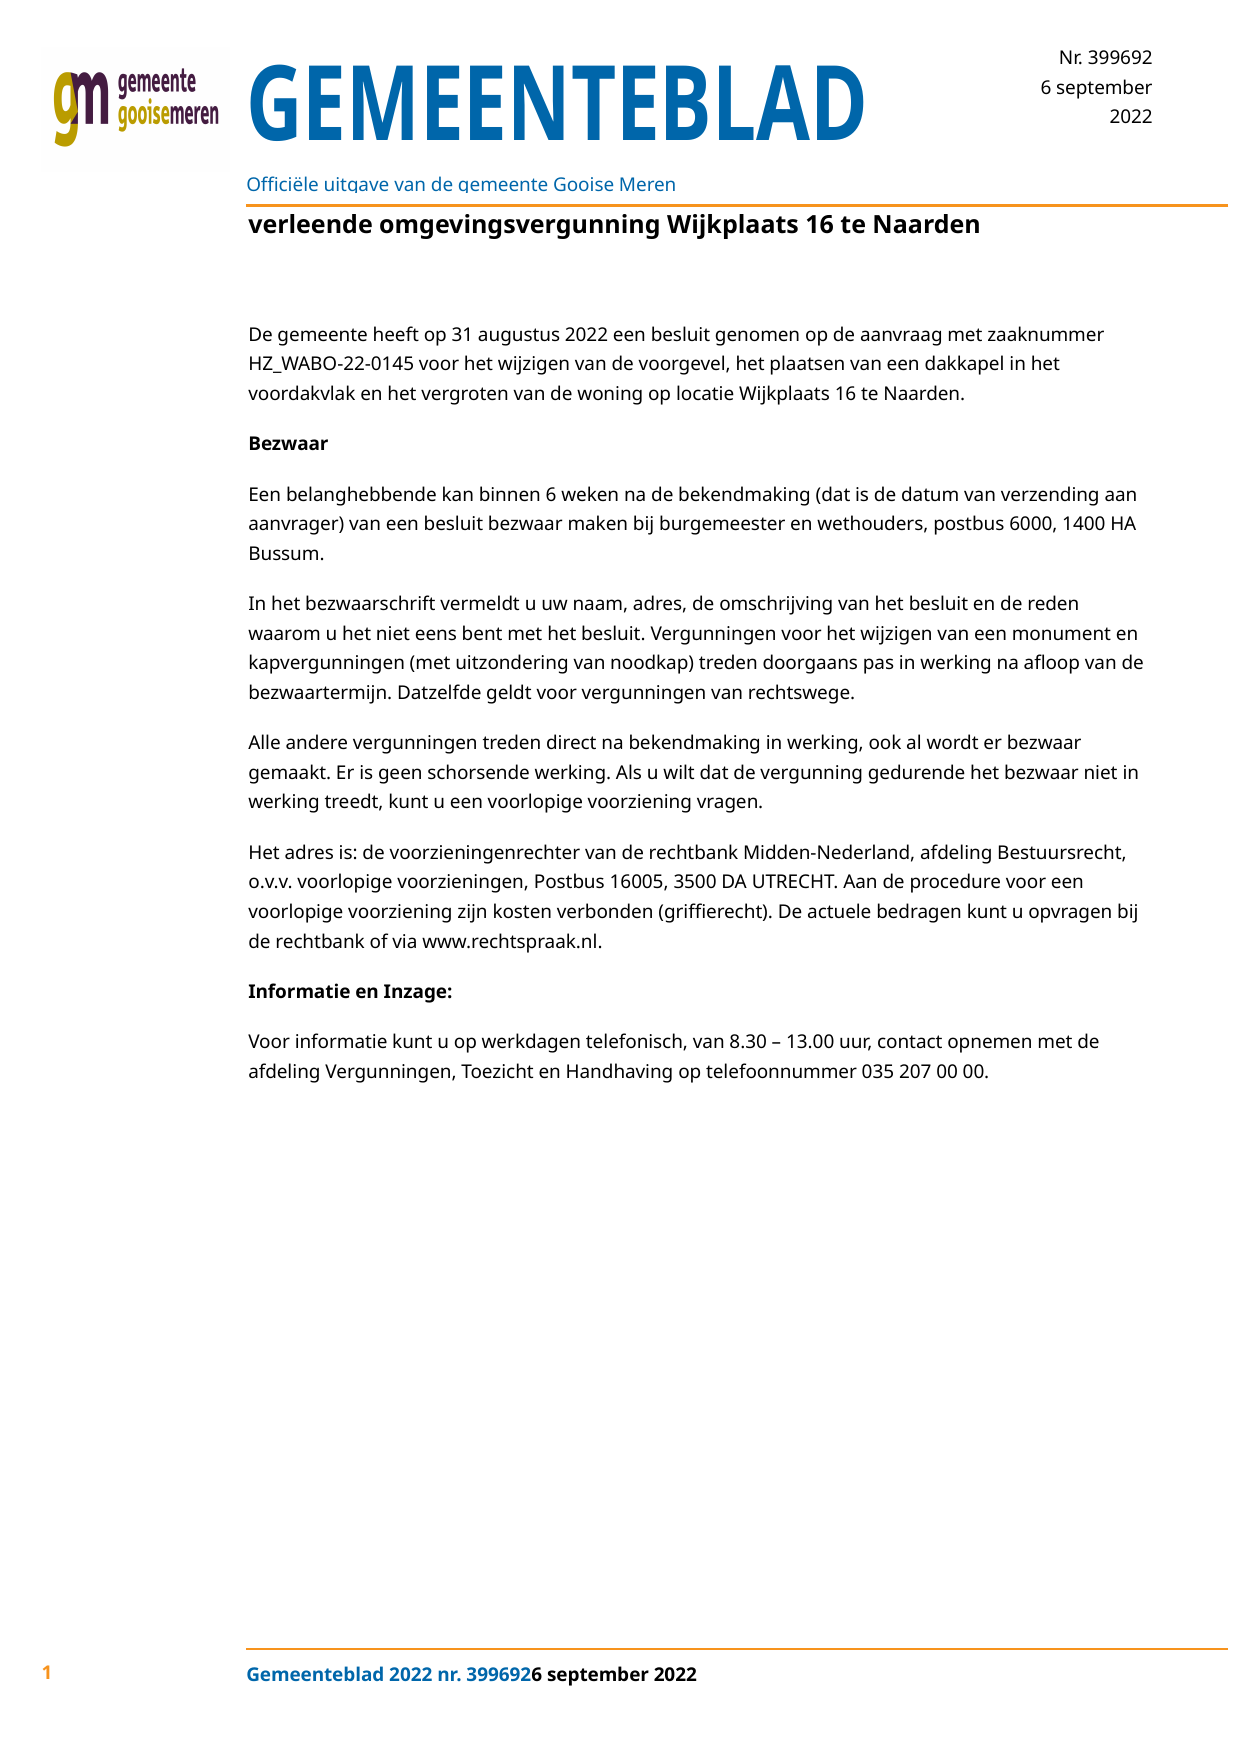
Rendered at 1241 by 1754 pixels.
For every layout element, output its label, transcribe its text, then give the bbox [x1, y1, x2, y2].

picture [41, 47, 231, 172]
text Het adres is: de voorzieningenrechter van de rechtbank Midden-Nederland, afdeling Bestuursrecht, o.v.v. voorlopige voorzieningen, Postbus 16005, 3500 DA UTRECHT. Aan de procedure voor een voorlopige voorziening zijn kosten verbonden (griffierecht). De actuele bedragen kunt u opvragen bij de rechtbank of via www.rechtspraak.nl. [248, 839, 1152, 953]
text Een belanghebbende kan binnen 6 weken na de bekendmaking (dat is de datum van verzending aan aanvrager) van een besluit bezwaar maken bij burgemeester en wethouders, postbus 6000, 1400 HA Bussum. [248, 481, 1152, 566]
text In het bezwaarschrift vermeldt u uw naam, adres, de omschrijving van het besluit en de reden waarom u het niet eens bent met het besluit. Vergunningen voor het wijzigen van een monument en kapvergunningen (met uitzondering van noodkap) treden doorgaans pas in werking na afloop van de bezwaartermijn. Datzelfde geldt voor vergunningen van rechtswege. [248, 590, 1152, 705]
text verleende omgevingsvergunning Wijkplaats 16 te Naarden [248, 207, 1152, 241]
text Voor informatie kunt u op werkdagen telefonisch, van 8.30 – 13.00 uur, contact opnemen met de afdeling Vergunningen, Toezicht en Handhaving op telefoonnummer 035 207 00 00. [248, 1029, 1152, 1084]
text Bezwaar [248, 430, 1152, 456]
text Alle andere vergunningen treden direct na bekendmaking in werking, ook al wordt er bezwaar gemaakt. Er is geen schorsende werking. Als u wilt dat de vergunning gedurende het bezwaar niet in werking treedt, kunt u een voorlopige voorziening vragen. [248, 729, 1152, 814]
text Informatie en Inzage: [248, 978, 1152, 1004]
text De gemeente heeft op 31 augustus 2022 een besluit genomen op de aanvraag met zaaknummer HZ_WABO-22-0145 voor het wijzigen van de voorgevel, het plaatsen van een dakkapel in het voordakvlak en het vergroten van de woning op locatie Wijkplaats 16 te Naarden. [248, 321, 1152, 406]
